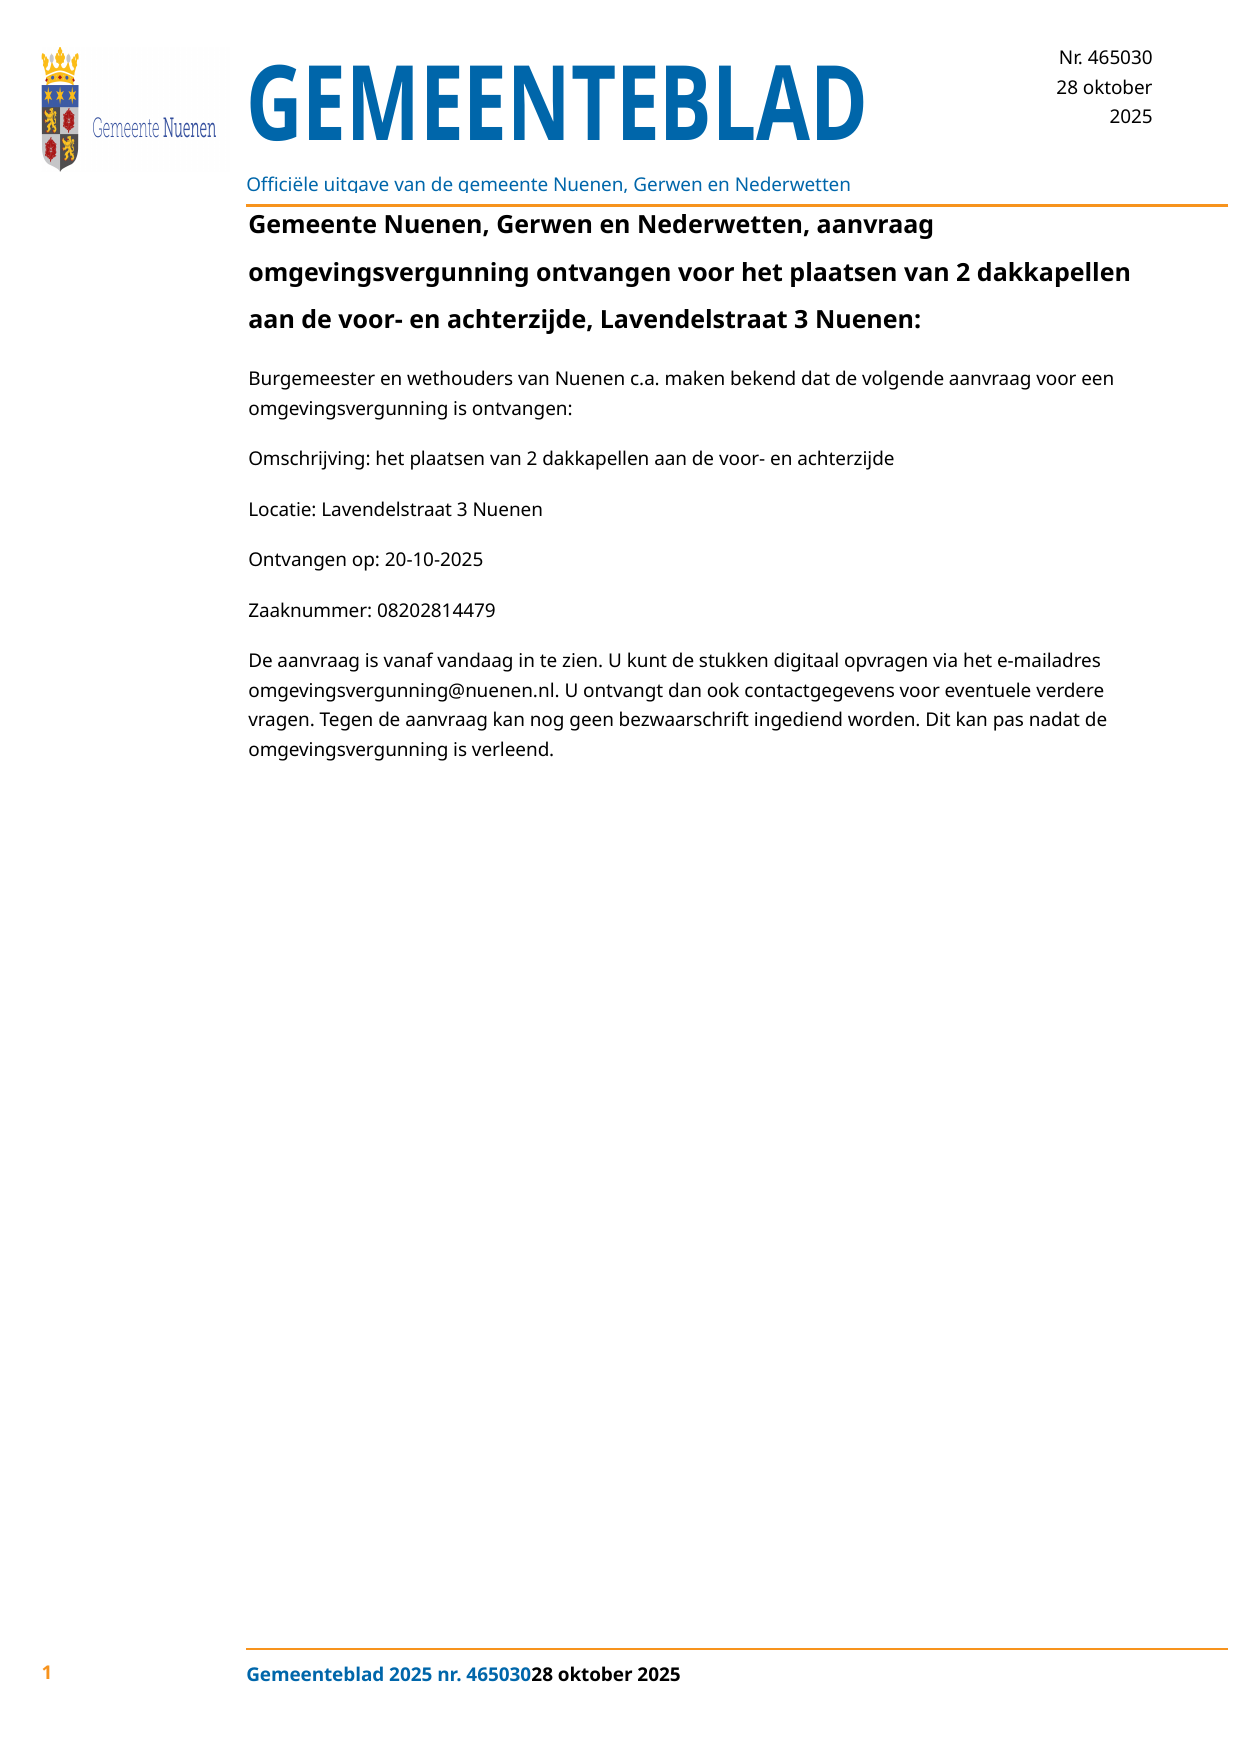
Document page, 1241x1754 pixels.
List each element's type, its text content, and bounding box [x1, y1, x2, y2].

picture [41, 47, 231, 172]
text Zaaknummer: 08202814479 [248, 597, 1152, 622]
text Locatie: Lavendelstraat 3 Nuenen [248, 496, 1152, 522]
text Ontvangen op: 20-10-2025 [248, 546, 1152, 572]
text Burgemeester en wethouders van Nuenen c.a. maken bekend dat de volgende aanvraag voor een omgevingsvergunning is ontvangen: [248, 366, 1152, 421]
text Gemeente Nuenen, Gerwen en Nederwetten, aanvraag omgevingsvergunning ontvangen voor het plaatsen van 2 dakkapellen aan de voor- en achterzijde, Lavendelstraat 3 Nuenen: [248, 207, 1152, 336]
text De aanvraag is vanaf vandaag in te zien. U kunt de stukken digitaal opvragen via het e-mailadres omgevingsvergunning@nuenen.nl. U ontvangt dan ook contactgegevens voor eventuele verdere vragen. Tegen de aanvraag kan nog geen bezwaarschrift ingediend worden. Dit kan pas nadat de omgevingsvergunning is verleend. [248, 647, 1152, 762]
text Omschrijving: het plaatsen van 2 dakkapellen aan de voor- en achterzijde [248, 446, 1152, 471]
